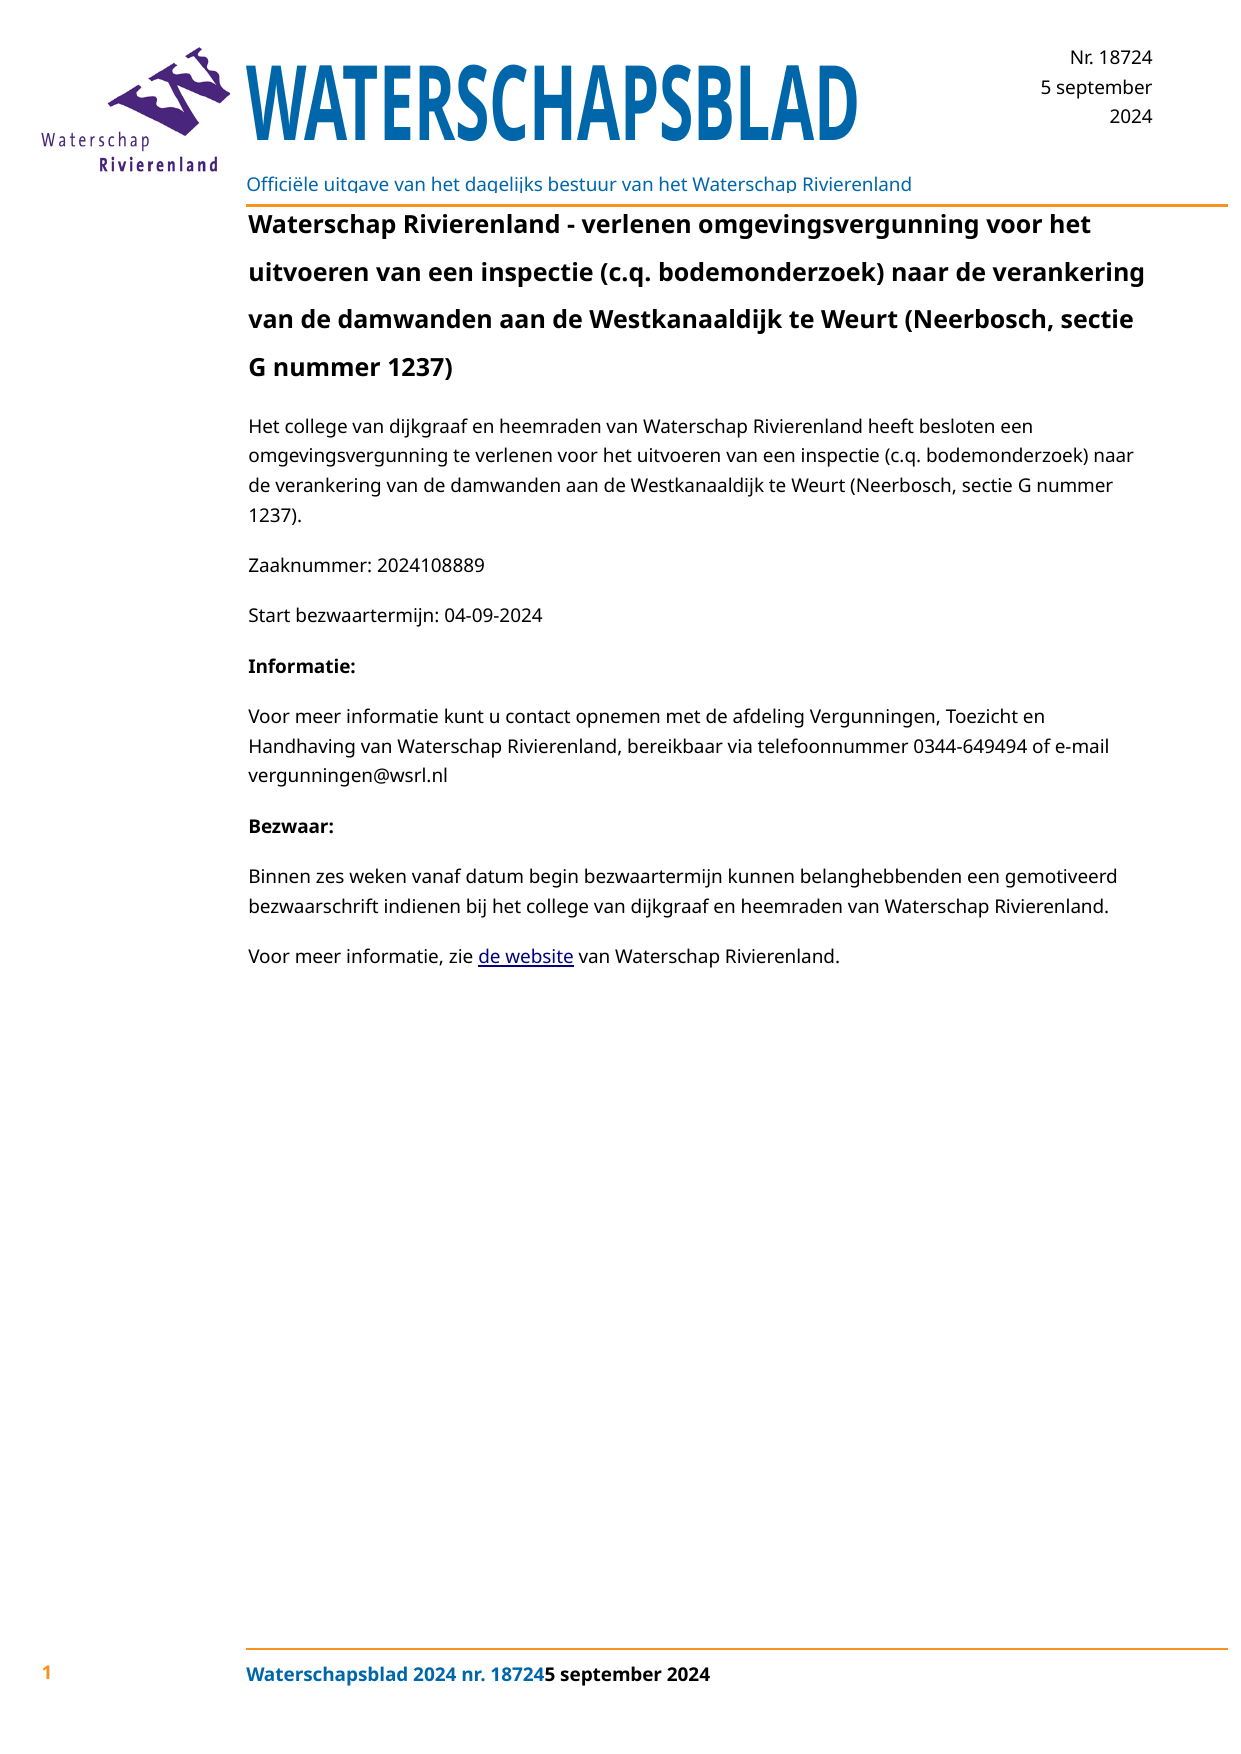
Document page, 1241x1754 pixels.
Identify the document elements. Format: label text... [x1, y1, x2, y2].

text Voor meer informatie, zie de website van Waterschap Rivierenland. [248, 943, 1152, 969]
text Zaaknummer: 2024108889 [248, 552, 1152, 578]
text Waterschap Rivierenland - verlenen omgevingsvergunning voor het uitvoeren van een inspectie (c.q. bodemonderzoek) naar de verankering van de damwanden aan de Westkanaaldijk te Weurt (Neerbosch, sectie G nummer 1237) [248, 207, 1152, 384]
text Informatie: [248, 653, 1152, 679]
text Het college van dijkgraaf en heemraden van Waterschap Rivierenland heeft besloten een omgevingsvergunning te verlenen voor het uitvoeren van een inspectie (c.q. bodemonderzoek) naar de verankering van de damwanden aan de Westkanaaldijk te Weurt (Neerbosch, sectie G nummer 1237). [248, 413, 1152, 528]
text Bezwaar: [248, 813, 1152, 839]
text Binnen zes weken vanaf datum begin bezwaartermijn kunnen belanghebbenden een gemotiveerd bezwaarschrift indienen bij het college van dijkgraaf en heemraden van Waterschap Rivierenland. [248, 863, 1152, 919]
text Voor meer informatie kunt u contact opnemen met de afdeling Vergunningen, Toezicht en Handhaving van Waterschap Rivierenland, bereikbaar via telefoonnummer 0344-649494 of e-mail vergunningen@wsrl.nl [248, 703, 1152, 788]
picture [41, 47, 231, 172]
text Start bezwaartermijn: 04-09-2024 [248, 603, 1152, 628]
